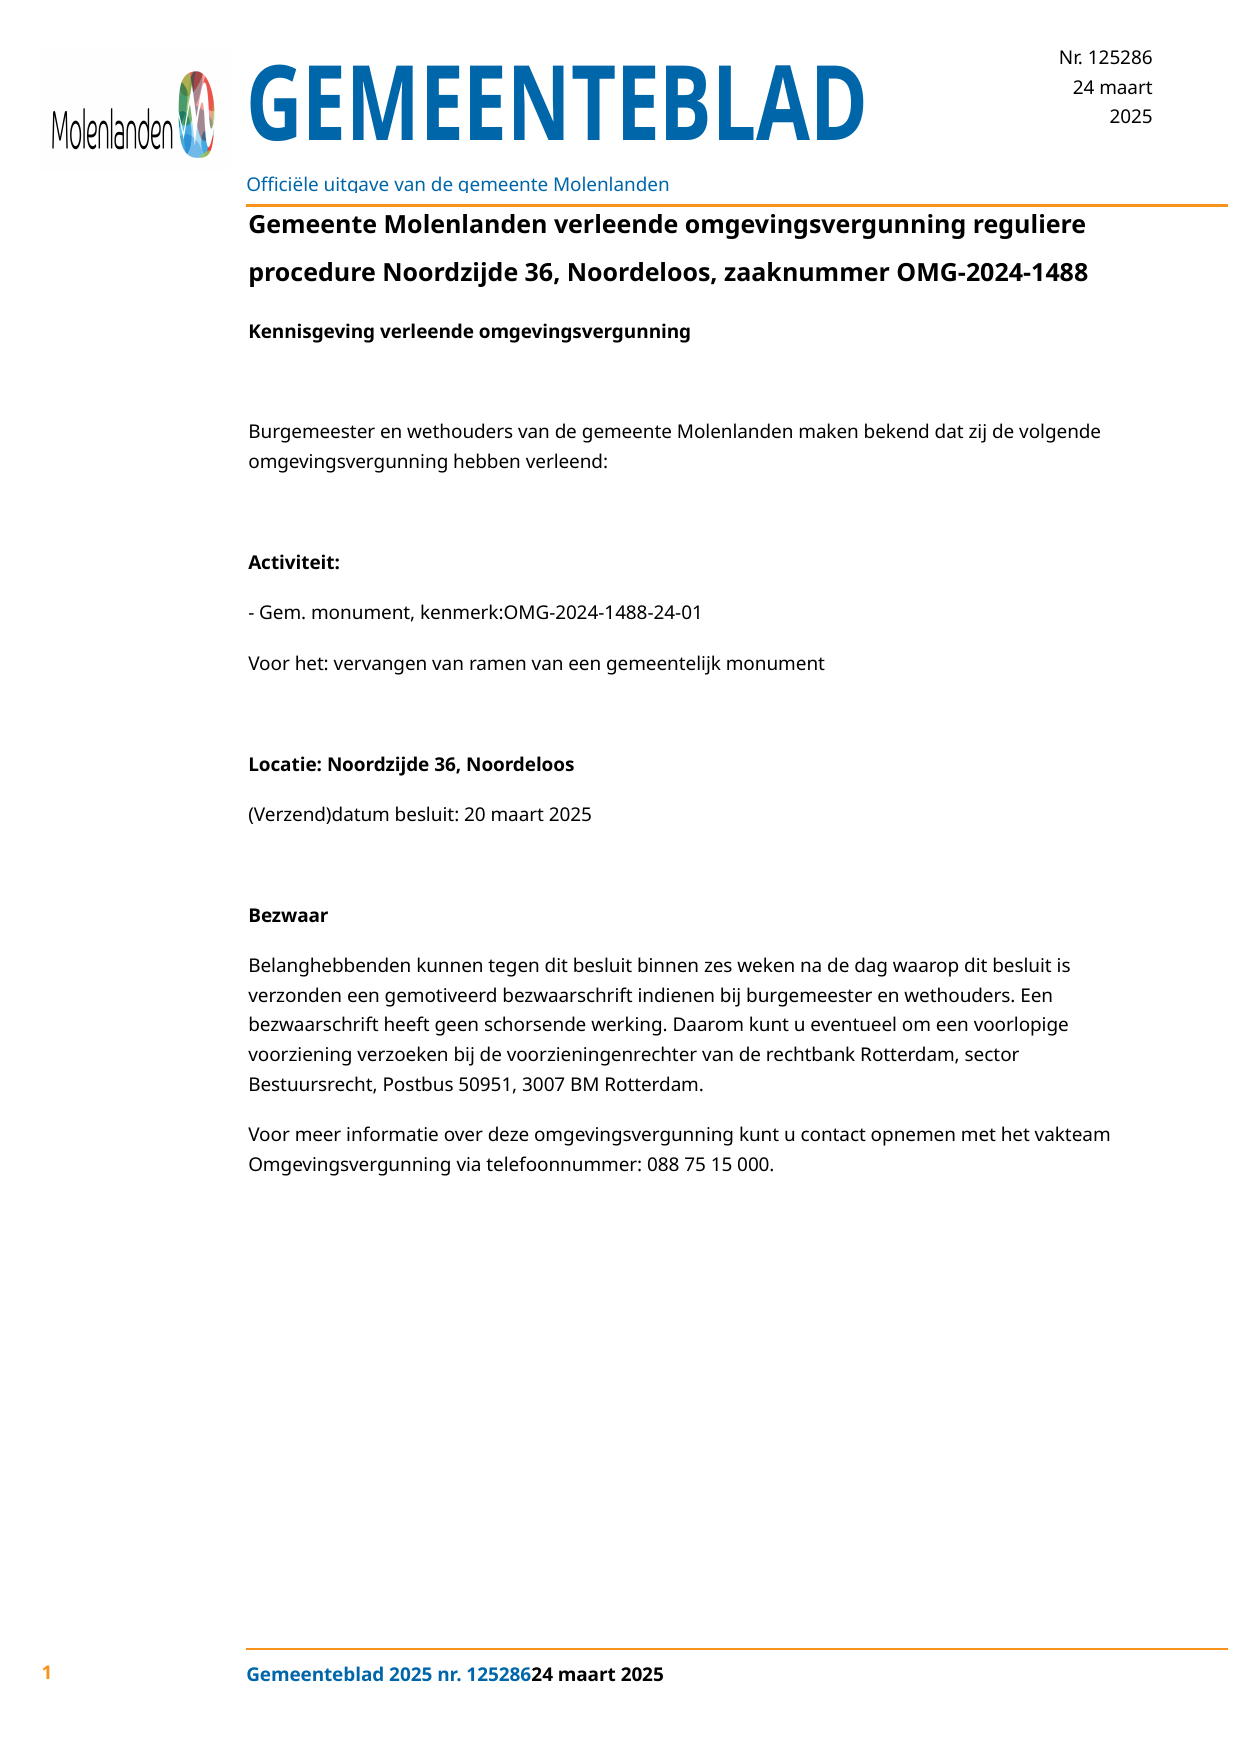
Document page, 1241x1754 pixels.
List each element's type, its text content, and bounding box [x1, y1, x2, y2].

text Gemeente Molenlanden verleende omgevingsvergunning reguliere procedure Noordzijde 36, Noordeloos, zaaknummer OMG-2024-1488 [248, 207, 1152, 288]
picture [41, 47, 231, 172]
text (Verzend)datum besluit: 20 maart 2025 [248, 801, 1152, 827]
text Voor het: vervangen van ramen van een gemeentelijk monument [248, 650, 1152, 676]
text Burgemeester en wethouders van de gemeente Molenlanden maken bekend dat zij de volgende omgevingsvergunning hebben verleend: [248, 419, 1152, 474]
text - Gem. monument, kenmerk:OMG-2024-1488-24-01 [248, 599, 1152, 625]
text Kennisgeving verleende omgevingsvergunning [248, 318, 1152, 344]
text Locatie: Noordzijde 36, Noordeloos [248, 751, 1152, 777]
text Voor meer informatie over deze omgevingsvergunning kunt u contact opnemen met het vakteam Omgevingsvergunning via telefoonnummer: 088 75 15 000. [248, 1121, 1152, 1177]
text Belanghebbenden kunnen tegen dit besluit binnen zes weken na de dag waarop dit besluit is verzonden een gemotiveerd bezwaarschrift indienen bij burgemeester en wethouders. Een bezwaarschrift heeft geen schorsende werking. Daarom kunt u eventueel om een voorlopige voorziening verzoeken bij de voorzieningenrechter van de rechtbank Rotterdam, sector Bestuursrecht, Postbus 50951, 3007 BM Rotterdam. [248, 952, 1152, 1097]
text Bezwaar [248, 902, 1152, 928]
text Activiteit: [248, 549, 1152, 575]
